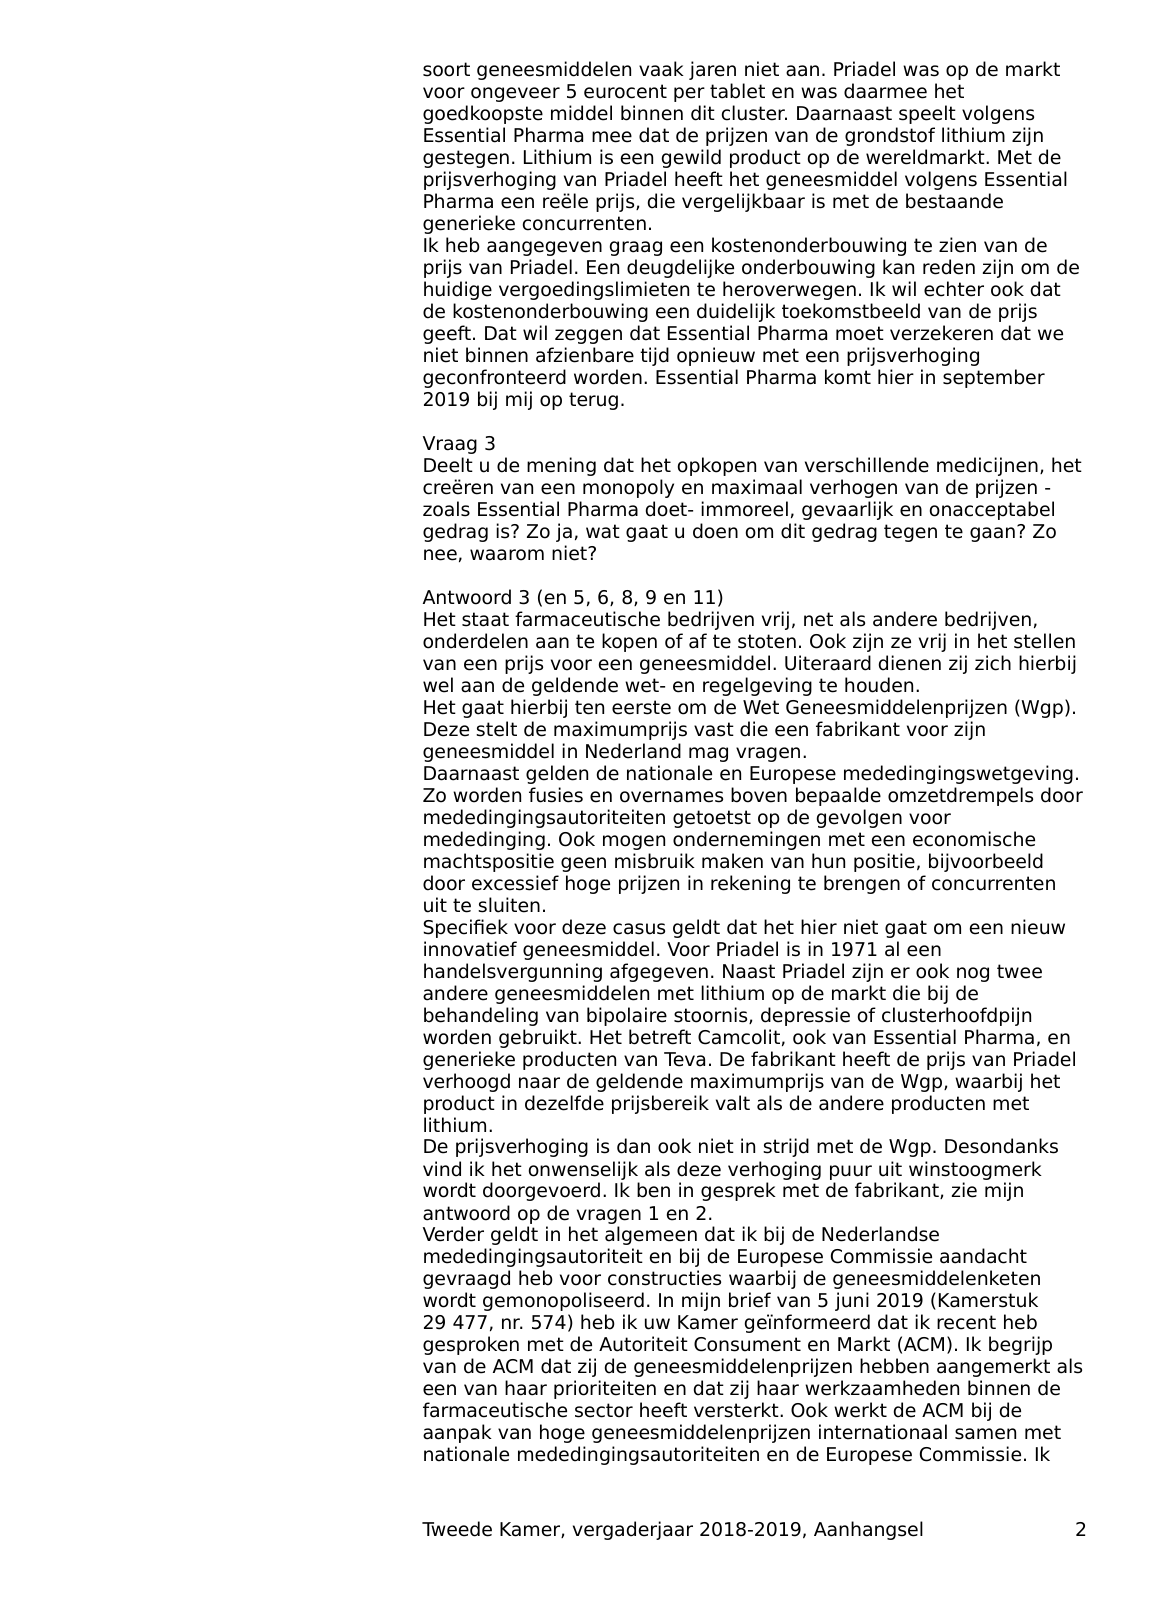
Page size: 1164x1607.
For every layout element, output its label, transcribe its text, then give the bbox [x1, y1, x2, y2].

text Vraag 3 [422, 433, 1087, 455]
text Ik heb aangegeven graag een kostenonderbouwing te zien van de prijs van Priadel. Een deugdelijke onderbouwing kan reden zijn om de huidige vergoedingslimieten te heroverwegen. Ik wil echter ook dat de kostenonderbouwing een duidelijk toekomstbeeld van de prijs geeft. Dat wil zeggen dat Essential Pharma moet verzekeren dat we niet binnen afzienbare tijd opnieuw met een prijsverhoging geconfronteerd worden. Essential Pharma komt hier in september 2019 bij mij op terug. [422, 235, 1087, 411]
text soort geneesmiddelen vaak jaren niet aan. Priadel was op de markt voor ongeveer 5 eurocent per tablet en was daarmee het goedkoopste middel binnen dit cluster. Daarnaast speelt volgens Essential Pharma mee dat de prijzen van de grondstof lithium zijn gestegen. Lithium is een gewild product op de wereldmarkt. Met de prijsverhoging van Priadel heeft het geneesmiddel volgens Essential Pharma een reële prijs, die vergelijkbaar is met de bestaande generieke concurrenten. [422, 59, 1087, 235]
text Daarnaast gelden de nationale en Europese mededingingswetgeving. Zo worden fusies en overnames boven bepaalde omzetdrempels door mededingingsautoriteiten getoetst op de gevolgen voor mededinging. Ook mogen ondernemingen met een economische machtspositie geen misbruik maken van hun positie, bijvoorbeeld door excessief hoge prijzen in rekening te brengen of concurrenten uit te sluiten. [422, 763, 1087, 917]
text Het gaat hierbij ten eerste om de Wet Geneesmiddelenprijzen (Wgp). Deze stelt de maximumprijs vast die een fabrikant voor zijn geneesmiddel in Nederland mag vragen. [422, 697, 1087, 763]
text Het staat farmaceutische bedrijven vrij, net als andere bedrijven, onderdelen aan te kopen of af te stoten. Ook zijn ze vrij in het stellen van een prijs voor een geneesmiddel. Uiteraard dienen zij zich hierbij wel aan de geldende wet- en regelgeving te houden. [422, 609, 1087, 697]
text De prijsverhoging is dan ook niet in strijd met de Wgp. Desondanks vind ik het onwenselijk als deze verhoging puur uit winstoogmerk wordt doorgevoerd. Ik ben in gesprek met de fabrikant, zie mijn antwoord op de vragen 1 en 2. [422, 1136, 1087, 1224]
text Specifiek voor deze casus geldt dat het hier niet gaat om een nieuw innovatief geneesmiddel. Voor Priadel is in 1971 al een handelsvergunning afgegeven. Naast Priadel zijn er ook nog twee andere geneesmiddelen met lithium op de markt die bij de behandeling van bipolaire stoornis, depressie of clusterhoofdpijn worden gebruikt. Het betreft Camcolit, ook van Essential Pharma, en generieke producten van Teva. De fabrikant heeft de prijs van Priadel verhoogd naar de geldende maximumprijs van de Wgp, waarbij het product in dezelfde prijsbereik valt als de andere producten met lithium. [422, 917, 1087, 1136]
text Antwoord 3 (en 5, 6, 8, 9 en 11) [422, 587, 1087, 609]
text Verder geldt in het algemeen dat ik bij de Nederlandse mededingingsautoriteit en bij de Europese Commissie aandacht gevraagd heb voor constructies waarbij de geneesmiddelenketen wordt gemonopoliseerd. In mijn brief van 5 juni 2019 (Kamerstuk 29 477, nr. 574) heb ik uw Kamer geïnformeerd dat ik recent heb gesproken met de Autoriteit Consument en Markt (ACM). Ik begrijp van de ACM dat zij de geneesmiddelenprijzen hebben aangemerkt als een van haar prioriteiten en dat zij haar werkzaamheden binnen de farmaceutische sector heeft versterkt. Ook werkt de ACM bij de aanpak van hoge geneesmiddelenprijzen internationaal samen met nationale mededingingsautoriteiten en de Europese Commissie. Ik [422, 1224, 1087, 1466]
text Deelt u de mening dat het opkopen van verschillende medicijnen, het creëren van een monopoly en maximaal verhogen van de prijzen -zoals Essential Pharma doet- immoreel, gevaarlijk en onacceptabel gedrag is? Zo ja, wat gaat u doen om dit gedrag tegen te gaan? Zo nee, waarom niet? [422, 455, 1087, 565]
